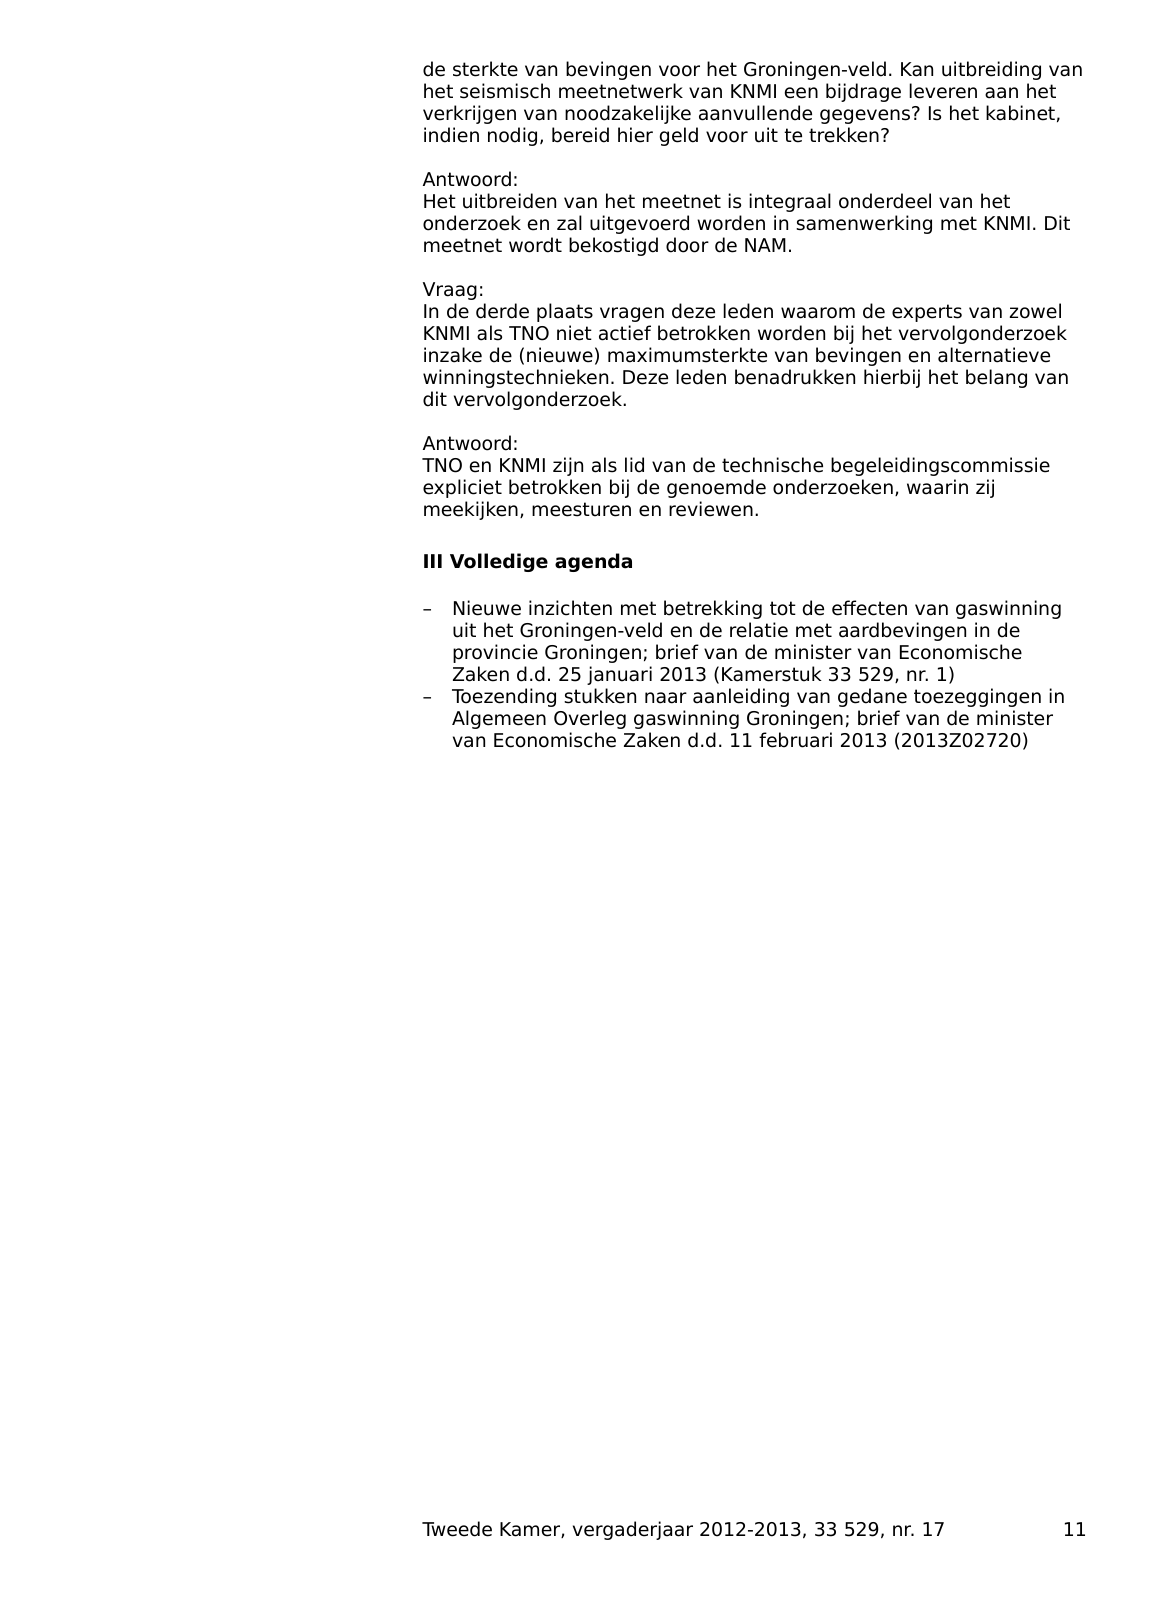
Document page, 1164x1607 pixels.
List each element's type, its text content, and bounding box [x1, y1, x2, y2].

text Antwoord: [422, 169, 1087, 191]
text In de derde plaats vragen deze leden waarom de experts van zowel KNMI als TNO niet actief betrokken worden bij het vervolgonderzoek inzake de (nieuwe) maximumsterkte van bevingen en alternatieve winningstechnieken. Deze leden benadrukken hierbij het belang van dit vervolgonderzoek. [422, 301, 1087, 411]
text – Nieuwe inzichten met betrekking tot de effecten van gaswinning uit het Groningen-veld en de relatie met aardbevingen in de provincie Groningen; brief van de minister van Economische Zaken d.d. 25 januari 2013 (Kamerstuk 33 529, nr. 1) [422, 598, 1087, 686]
subtitle III Volledige agenda [422, 551, 1087, 573]
text Antwoord: [422, 433, 1087, 455]
text Het uitbreiden van het meetnet is integraal onderdeel van het onderzoek en zal uitgevoerd worden in samenwerking met KNMI. Dit meetnet wordt bekostigd door de NAM. [422, 191, 1087, 257]
text de sterkte van bevingen voor het Groningen-veld. Kan uitbreiding van het seismisch meetnetwerk van KNMI een bijdrage leveren aan het verkrijgen van noodzakelijke aanvullende gegevens? Is het kabinet, indien nodig, bereid hier geld voor uit te trekken? [422, 59, 1087, 147]
text Vraag: [422, 279, 1087, 301]
text TNO en KNMI zijn als lid van de technische begeleidingscommissie expliciet betrokken bij de genoemde onderzoeken, waarin zij meekijken, meesturen en reviewen. [422, 455, 1087, 521]
text – Toezending stukken naar aanleiding van gedane toezeggingen in Algemeen Overleg gaswinning Groningen; brief van de minister van Economische Zaken d.d. 11 februari 2013 (2013Z02720) [422, 686, 1087, 752]
